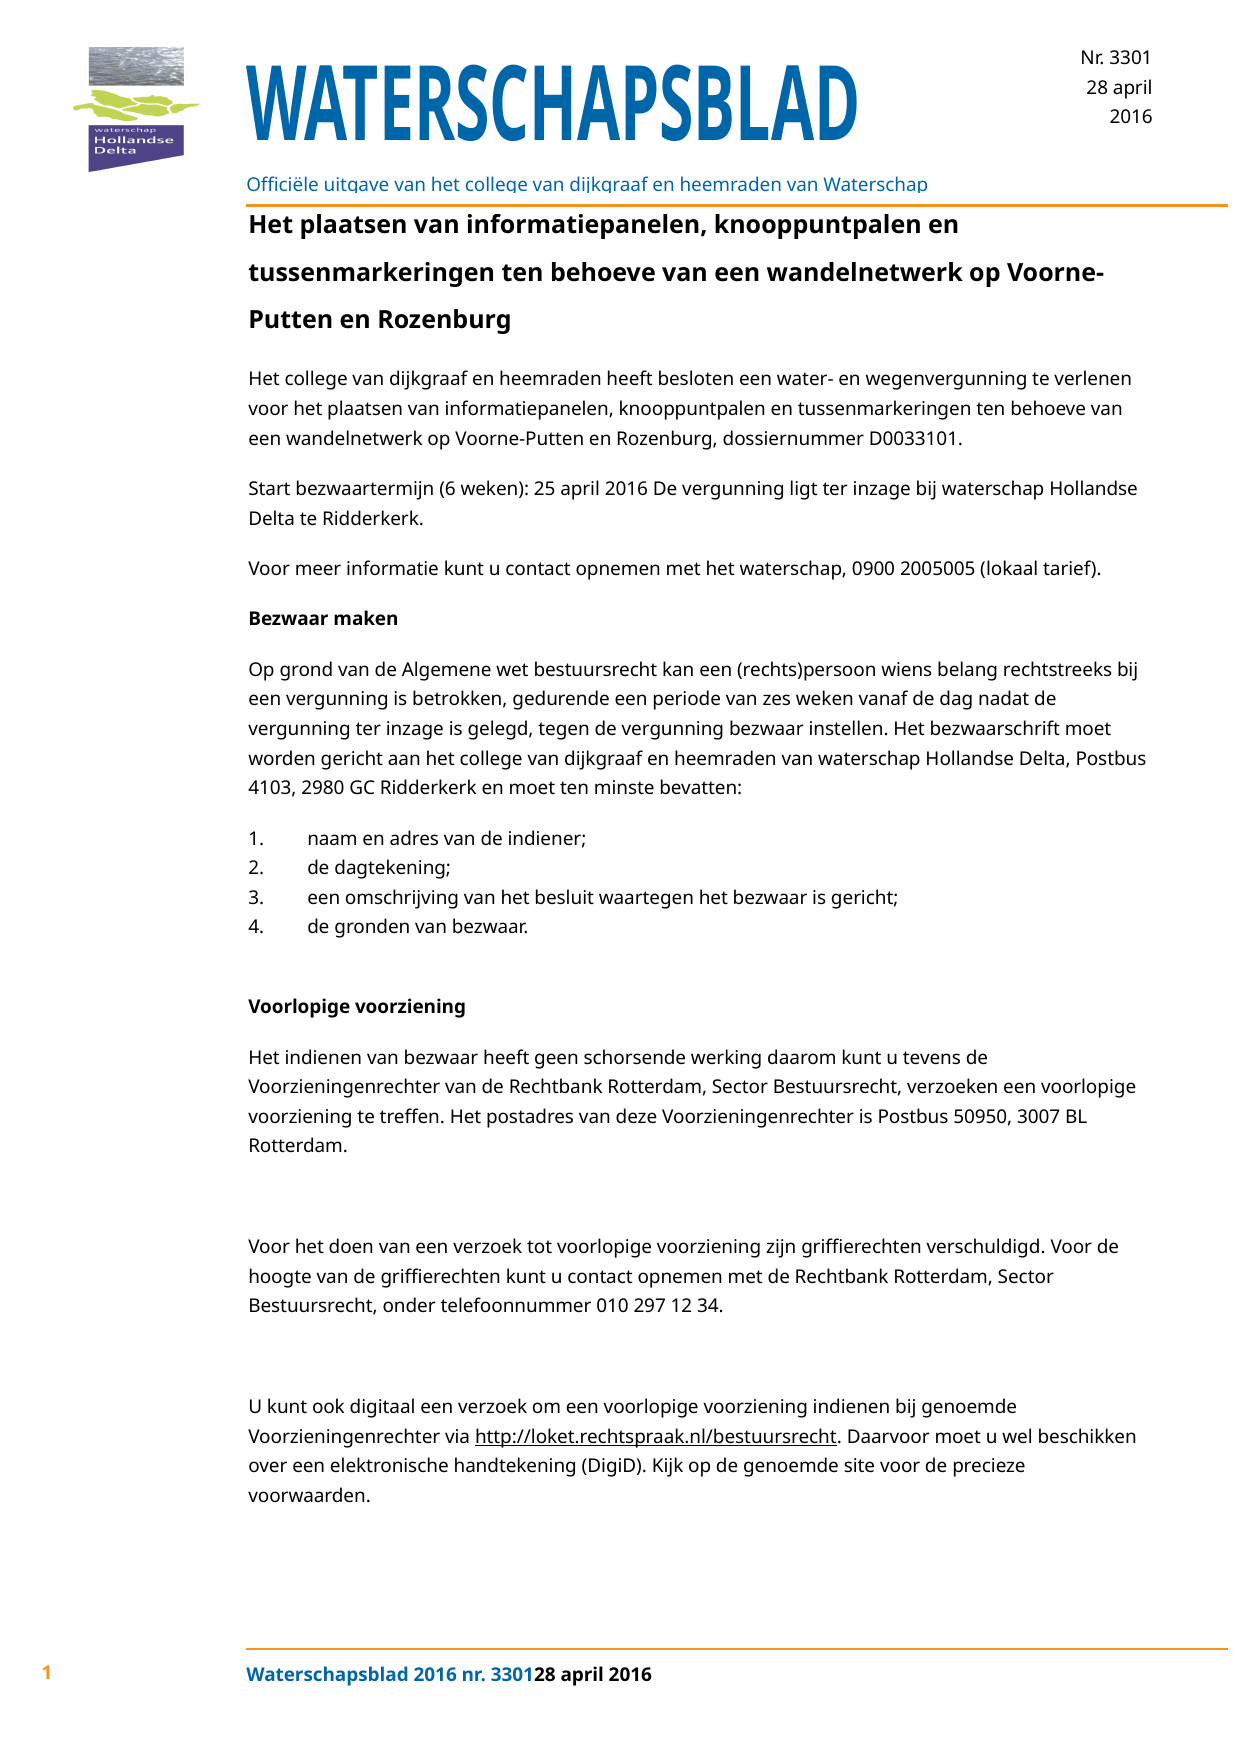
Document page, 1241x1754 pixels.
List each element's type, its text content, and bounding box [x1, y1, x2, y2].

text Het college van dijkgraaf en heemraden heeft besloten een water- en wegenvergunning te verlenen voor het plaatsen van informatiepanelen, knooppuntpalen en tussenmarkeringen ten behoeve van een wandelnetwerk op Voorne-Putten en Rozenburg, dossiernummer D0033101. [248, 366, 1152, 450]
text Het indienen van bezwaar heeft geen schorsende werking daarom kunt u tevens de Voorzieningenrechter van de Rechtbank Rotterdam, Sector Bestuursrecht, verzoeken een voorlopige voorziening te treffen. Het postadres van deze Voorzieningenrechter is Postbus 50950, 3007 BL Rotterdam. [248, 1044, 1152, 1158]
list naam en adres van de indiener; [248, 825, 1152, 850]
list een omschrijving van het besluit waartegen het bezwaar is gericht; [248, 884, 1152, 909]
text U kunt ook digitaal een verzoek om een voorlopige voorziening indienen bij genoemde Voorzieningenrechter via http://loket.rechtspraak.nl/bestuursrecht. Daarvoor moet u wel beschikken over een elektronische handtekening (DigiD). Kijk op de genoemde site voor de precieze voorwaarden. [248, 1393, 1152, 1508]
list de gronden van bezwaar. [248, 913, 1152, 939]
text Voor meer informatie kunt u contact opnemen met het waterschap, 0900 2005005 (lokaal tarief). [248, 555, 1152, 581]
text Op grond van de Algemene wet bestuursrecht kan een (rechts)persoon wiens belang rechtstreeks bij een vergunning is betrokken, gedurende een periode van zes weken vanaf de dag nadat de vergunning ter inzage is gelegd, tegen de vergunning bezwaar instellen. Het bezwaarschrift moet worden gericht aan het college van dijkgraaf en heemraden van waterschap Hollandse Delta, Postbus 4103, 2980 GC Ridderkerk en moet ten minste bevatten: [248, 656, 1152, 800]
text Bezwaar maken [248, 606, 1152, 631]
text Het plaatsen van informatiepanelen, knooppuntpalen en tussenmarkeringen ten behoeve van een wandelnetwerk op Voorne-Putten en Rozenburg [248, 207, 1152, 336]
text Voor het doen van een verzoek tot voorlopige voorziening zijn griffierechten verschuldigd. Voor de hoogte van de griffierechten kunt u contact opnemen met de Rechtbank Rotterdam, Sector Bestuursrecht, onder telefoonnummer 010 297 12 34. [248, 1233, 1152, 1318]
list de dagtekening; [248, 854, 1152, 880]
picture [41, 47, 231, 172]
text Voorlopige voorziening [248, 993, 1152, 1019]
text Start bezwaartermijn (6 weken): 25 april 2016 De vergunning ligt ter inzage bij waterschap Hollandse Delta te Ridderkerk. [248, 475, 1152, 530]
